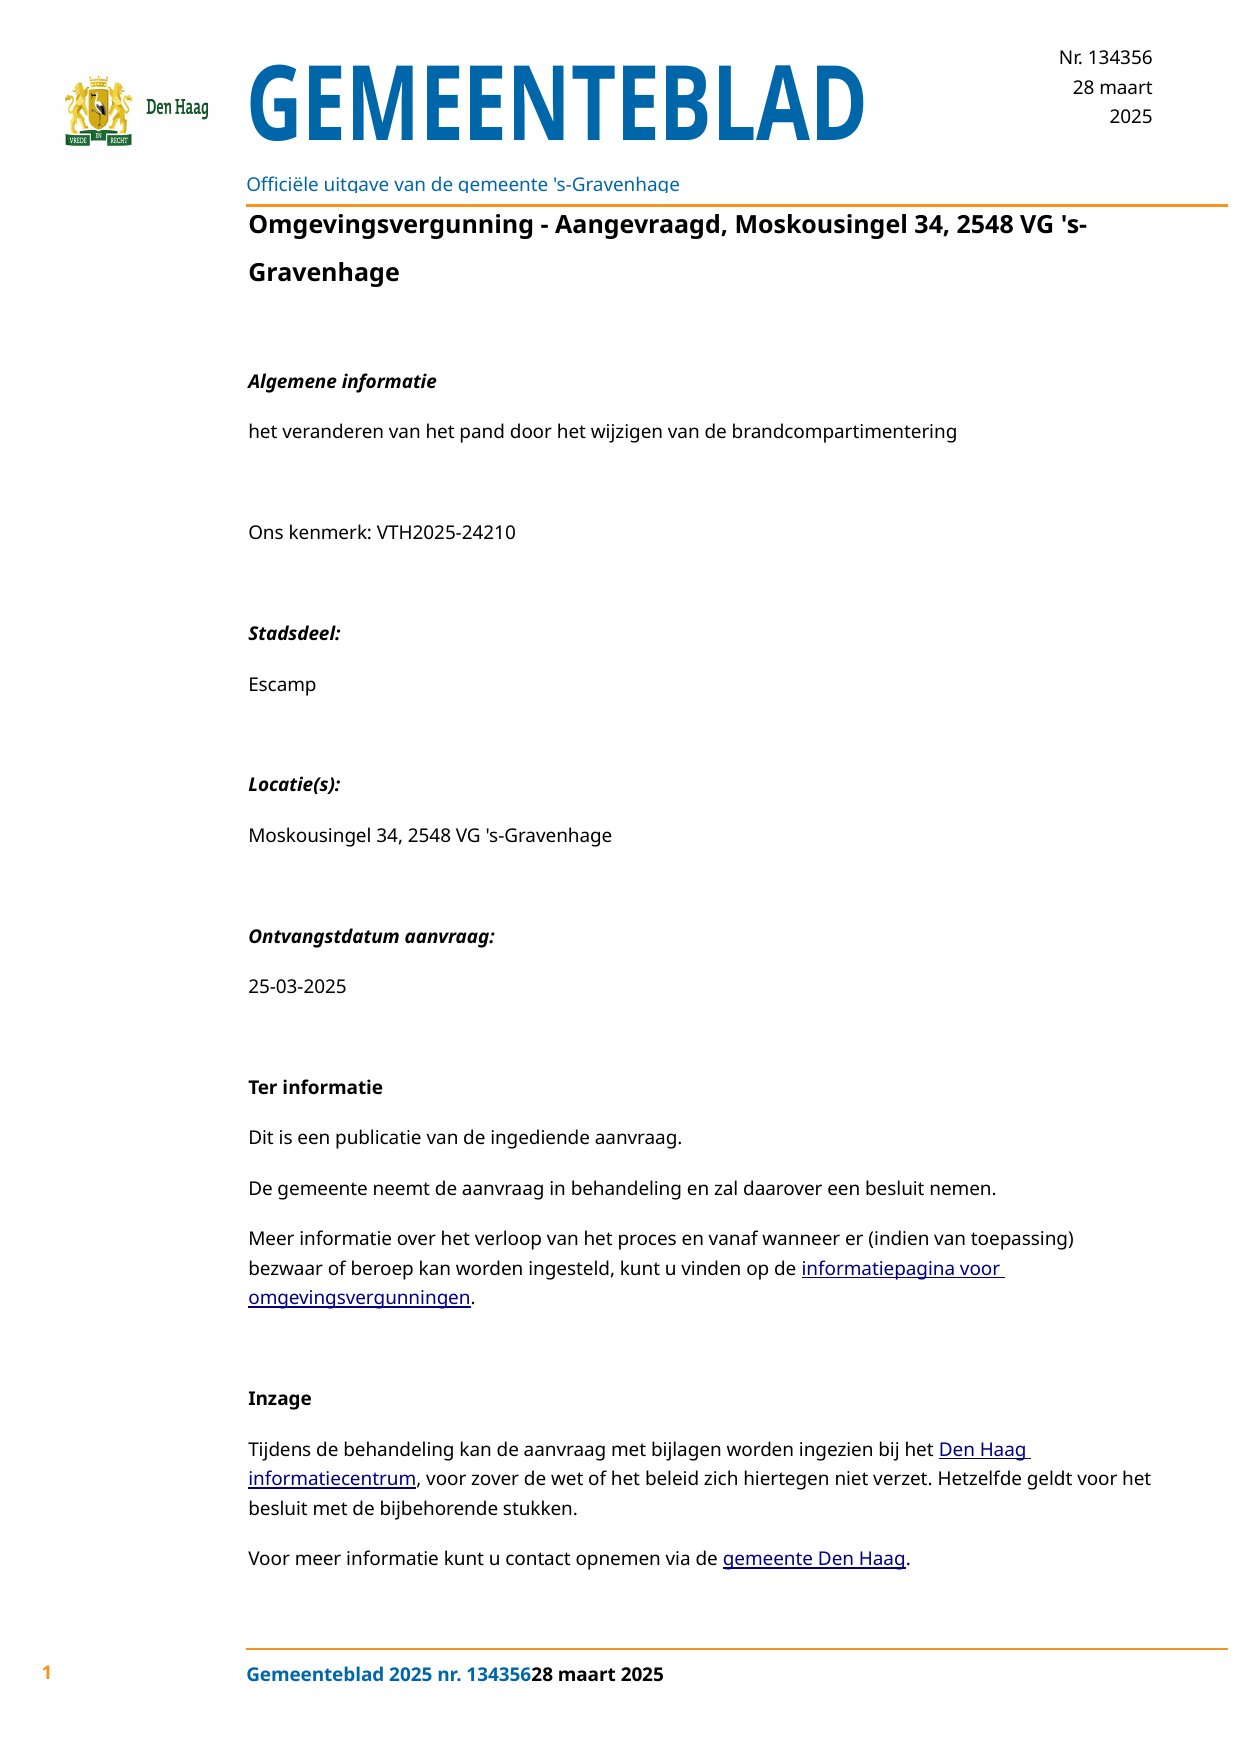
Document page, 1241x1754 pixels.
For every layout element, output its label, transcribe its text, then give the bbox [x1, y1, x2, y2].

text Algemene informatie [248, 368, 1152, 394]
text Voor meer informatie kunt u contact opnemen via de gemeente Den Haag. [248, 1545, 1152, 1571]
text Locatie(s): [248, 772, 1152, 797]
picture [41, 47, 231, 172]
text Meer informatie over het verloop van het proces en vanaf wanneer er (indien van toepassing) bezwaar of beroep kan worden ingesteld, kunt u vinden op de informatiepagina voor omgevingsvergunningen. [248, 1225, 1152, 1310]
text Ter informatie [248, 1074, 1152, 1100]
text Tijdens de behandeling kan de aanvraag met bijlagen worden ingezien bij het Den Haag informatiecentrum, voor zover de wet of het beleid zich hiertegen niet verzet. Hetzelfde geldt voor het besluit met de bijbehorende stukken. [248, 1436, 1152, 1521]
text Escamp [248, 671, 1152, 697]
text Inzage [248, 1385, 1152, 1411]
text Ontvangstdatum aanvraag: [248, 923, 1152, 949]
text De gemeente neemt de aanvraag in behandeling en zal daarover een besluit nemen. [248, 1175, 1152, 1201]
text Dit is een publicatie van de ingediende aanvraag. [248, 1124, 1152, 1150]
text het veranderen van het pand door het wijzigen van de brandcompartimentering [248, 419, 1152, 444]
text Moskousingel 34, 2548 VG 's-Gravenhage [248, 822, 1152, 848]
text Ons kenmerk: VTH2025-24210 [248, 519, 1152, 545]
text 25-03-2025 [248, 973, 1152, 999]
text Stadsdeel: [248, 620, 1152, 646]
text Omgevingsvergunning - Aangevraagd, Moskousingel 34, 2548 VG 's-Gravenhage [248, 207, 1152, 288]
